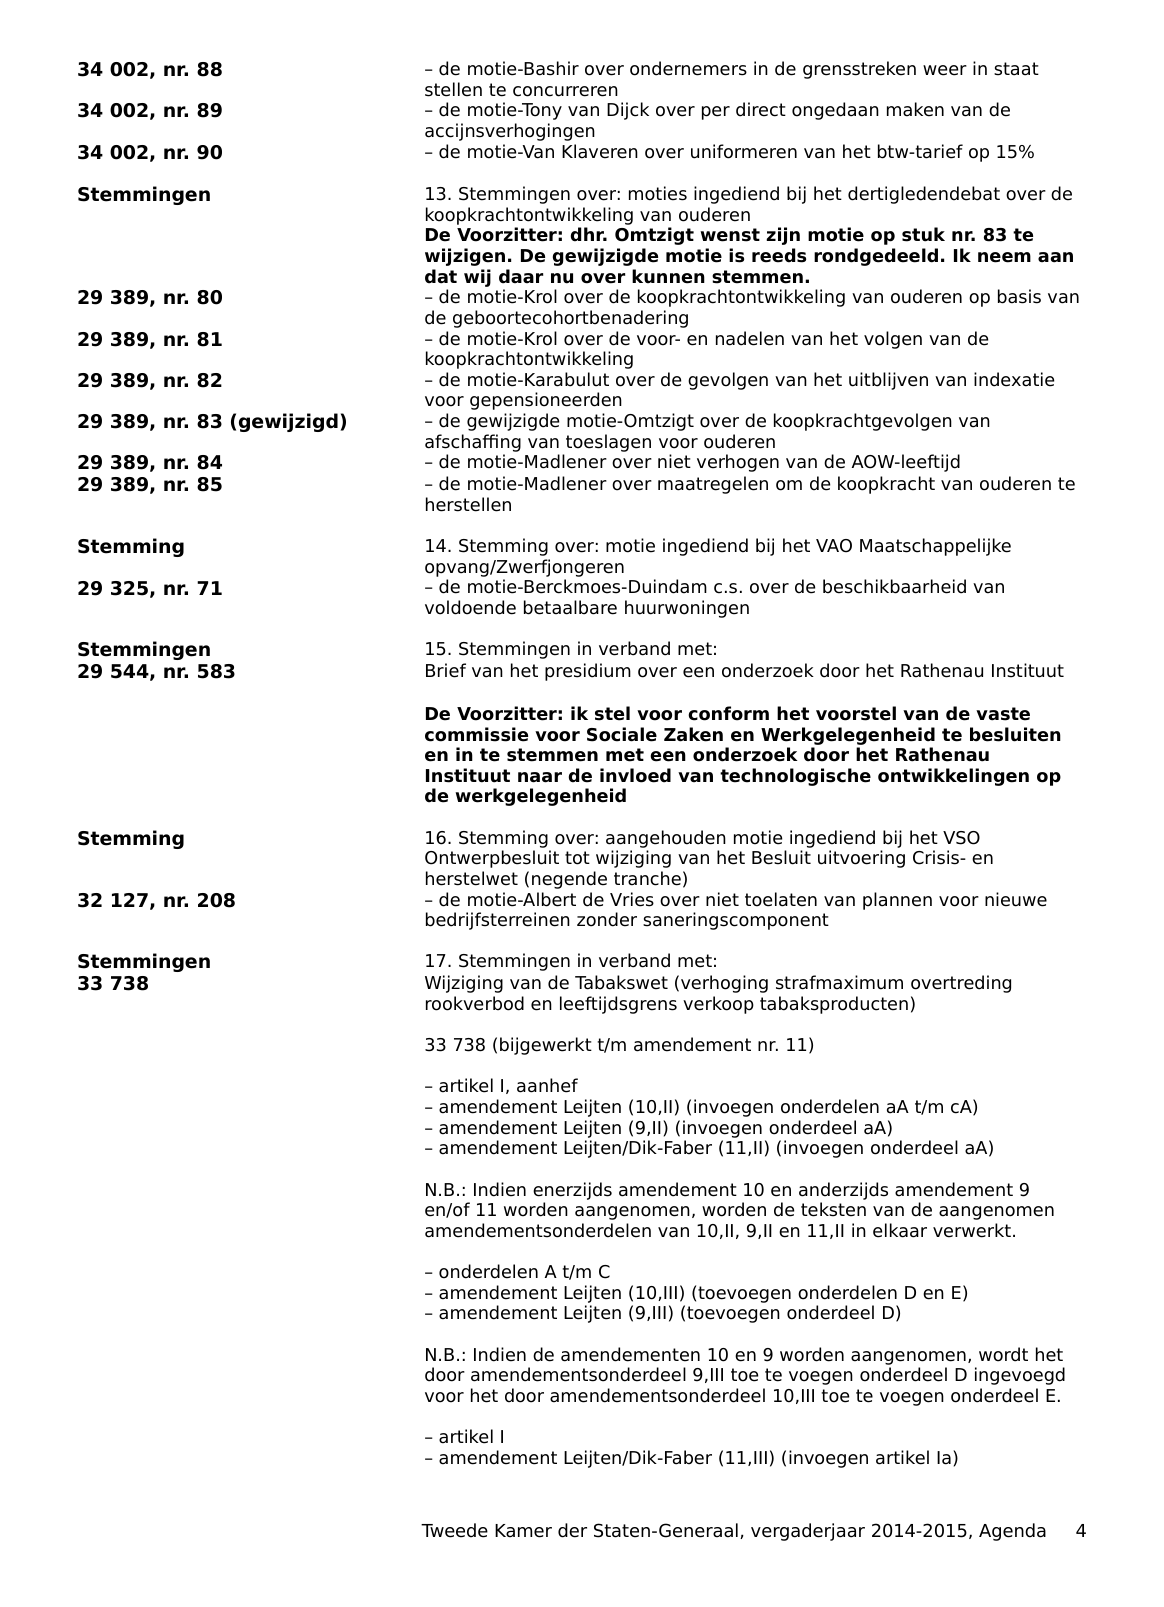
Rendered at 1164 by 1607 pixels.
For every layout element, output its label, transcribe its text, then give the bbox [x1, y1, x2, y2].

table_cell 29 389, nr. 83 (gewijzigd) [77, 411, 401, 452]
table_cell 29 544, nr. 583 [77, 661, 401, 683]
table_cell – de motie-Krol over de koopkrachtontwikkeling van ouderen op basis van de geboortecohortbenadering [418, 287, 1087, 328]
table_cell 29 389, nr. 84 [77, 452, 401, 474]
table_cell [77, 1406, 401, 1427]
table_cell [401, 59, 418, 100]
table_cell [77, 1035, 401, 1056]
table_cell [77, 1324, 401, 1344]
table_cell [418, 931, 1087, 951]
table_cell – de motie-Madlener over niet verhogen van de AOW-leeftijd [418, 452, 1087, 474]
table_cell [77, 931, 401, 951]
table_cell [401, 536, 418, 577]
table_cell Stemmingen [77, 639, 401, 661]
table_cell [401, 370, 418, 411]
table_cell [77, 1138, 401, 1159]
table_cell – amendement Leijten/Dik-Faber (11,II) (invoegen onderdeel aA) [418, 1138, 1087, 1159]
table_cell [418, 1406, 1087, 1427]
table_cell [77, 1097, 401, 1118]
table_cell [77, 1241, 401, 1262]
table_cell [418, 164, 1087, 184]
table_cell [401, 951, 418, 973]
table_cell 33 738 (bijgewerkt t/m amendement nr. 11) [418, 1035, 1087, 1056]
table_cell [401, 661, 418, 683]
table_cell [77, 225, 401, 287]
table_cell 29 389, nr. 81 [77, 329, 401, 370]
table_cell – de motie-Albert de Vries over niet toelaten van plannen voor nieuwe bedrijfsterreinen zonder saneringscomponent [418, 890, 1087, 931]
table_cell – amendement Leijten (9,II) (invoegen onderdeel aA) [418, 1118, 1087, 1138]
table_cell – artikel I [418, 1427, 1087, 1448]
table_cell [77, 1262, 401, 1283]
table_cell 13. Stemmingen over: moties ingediend bij het dertigledendebat over de koopkrachtontwikkeling van ouderen [418, 184, 1087, 225]
table_cell – de motie-Bashir over ondernemers in de grensstreken weer in staat stellen te concurreren [418, 59, 1087, 100]
table_cell [401, 516, 418, 536]
table_cell [401, 1324, 418, 1344]
table_cell – de motie-Berckmoes-Duindam c.s. over de beschikbaarheid van voldoende betaalbare huurwoningen [418, 578, 1087, 619]
table_cell [401, 225, 418, 287]
table_cell [401, 329, 418, 370]
table_cell [401, 1015, 418, 1035]
table_cell – onderdelen A t/m C [418, 1262, 1087, 1283]
table_cell [401, 1180, 418, 1241]
table_cell [401, 1345, 418, 1406]
table_cell 33 738 [77, 973, 401, 1014]
table_cell – artikel I, aanhef [418, 1076, 1087, 1097]
table_cell – de motie-Krol over de voor- en nadelen van het volgen van de koopkrachtontwikkeling [418, 329, 1087, 370]
table_cell [401, 100, 418, 142]
table_cell [401, 452, 418, 474]
table_cell [401, 683, 418, 704]
table_cell N.B.: Indien enerzijds amendement 10 en anderzijds amendement 9 en/of 11 worden aangenomen, worden de teksten van de aangenomen amendementsonderdelen van 10,II, 9,II en 11,II in elkaar verwerkt. [418, 1180, 1087, 1241]
table_cell [418, 1324, 1087, 1344]
table_cell [401, 704, 418, 807]
table_cell [77, 164, 401, 184]
table_cell 34 002, nr. 88 [77, 59, 401, 100]
table_cell [77, 1159, 401, 1179]
table_cell [77, 1180, 401, 1241]
table_cell 34 002, nr. 89 [77, 100, 401, 142]
table_cell 32 127, nr. 208 [77, 890, 401, 931]
table_cell [401, 1097, 418, 1118]
table_cell [401, 578, 418, 619]
table_cell 29 325, nr. 71 [77, 578, 401, 619]
table_cell [401, 411, 418, 452]
table_cell 15. Stemmingen in verband met: [418, 639, 1087, 661]
table_cell De Voorzitter: ik stel voor conform het voorstel van de vaste commissie voor Sociale Zaken en Werkgelegenheid te besluiten en in te stemmen met een onderzoek door het Rathenau Instituut naar de invloed van technologische ontwikkelingen op de werkgelegenheid [418, 704, 1087, 807]
table_cell [401, 1056, 418, 1076]
table_cell 29 389, nr. 82 [77, 370, 401, 411]
table_cell 29 389, nr. 85 [77, 474, 401, 516]
table_cell N.B.: Indien de amendementen 10 en 9 worden aangenomen, wordt het door amendementsonderdeel 9,III toe te voegen onderdeel D ingevoegd voor het door amendementsonderdeel 10,III toe te voegen onderdeel E. [418, 1345, 1087, 1406]
table_cell [401, 931, 418, 951]
table_cell [77, 1303, 401, 1324]
table_cell [77, 1118, 401, 1138]
table_cell [401, 1303, 418, 1324]
table_cell [401, 1076, 418, 1097]
table_cell 29 389, nr. 80 [77, 287, 401, 328]
table_cell 16. Stemming over: aangehouden motie ingediend bij het VSO Ontwerpbesluit tot wijziging van het Besluit uitvoering Crisis- en herstelwet (negende tranche) [418, 828, 1087, 889]
table_cell [401, 828, 418, 889]
table_cell [77, 619, 401, 639]
table_cell [401, 184, 418, 225]
table_cell [401, 287, 418, 328]
table_cell – de motie-Van Klaveren over uniformeren van het btw-tarief op 15% [418, 142, 1087, 163]
table_cell [77, 1056, 401, 1076]
table_cell [401, 1035, 418, 1056]
table_cell [401, 1118, 418, 1138]
table_cell – de gewijzigde motie-Omtzigt over de koopkrachtgevolgen van afschaffing van toeslagen voor ouderen [418, 411, 1087, 452]
table_cell [401, 1241, 418, 1262]
table_cell [401, 1262, 418, 1283]
table_cell [418, 807, 1087, 828]
table_cell 34 002, nr. 90 [77, 142, 401, 163]
table_cell Stemmingen [77, 951, 401, 973]
table_cell [401, 1138, 418, 1159]
table_cell Brief van het presidium over een onderzoek door het Rathenau Instituut [418, 661, 1087, 683]
table_cell [418, 516, 1087, 536]
table_cell – de motie-Tony van Dijck over per direct ongedaan maken van de accijnsverhogingen [418, 100, 1087, 142]
table_cell – amendement Leijten/Dik-Faber (11,III) (invoegen artikel Ia) [418, 1448, 1087, 1468]
table_cell [418, 1056, 1087, 1076]
table_cell [401, 164, 418, 184]
table_cell 17. Stemmingen in verband met: [418, 951, 1087, 973]
table_cell [401, 1159, 418, 1179]
table_cell [418, 1015, 1087, 1035]
table_cell – amendement Leijten (9,III) (toevoegen onderdeel D) [418, 1303, 1087, 1324]
table_cell [401, 619, 418, 639]
table_cell [401, 1427, 418, 1448]
table_cell 14. Stemming over: motie ingediend bij het VAO Maatschappelijke opvang/Zwerfjongeren [418, 536, 1087, 577]
table_cell [401, 142, 418, 163]
table_cell [418, 683, 1087, 704]
table_cell [77, 1345, 401, 1406]
table_cell [77, 1015, 401, 1035]
table_cell [77, 1427, 401, 1448]
table_cell [401, 474, 418, 516]
table_cell [401, 1283, 418, 1303]
table_cell Stemming [77, 828, 401, 889]
table_cell [401, 890, 418, 931]
table_cell [77, 683, 401, 704]
table_cell [77, 1448, 401, 1468]
table_cell Stemmingen [77, 184, 401, 225]
table_cell – amendement Leijten (10,II) (invoegen onderdelen aA t/m cA) [418, 1097, 1087, 1118]
table_cell Stemming [77, 536, 401, 577]
table_cell [77, 516, 401, 536]
table_cell [401, 1448, 418, 1468]
table_cell [77, 807, 401, 828]
table_cell [401, 973, 418, 1014]
table_cell [77, 1283, 401, 1303]
table_cell [401, 807, 418, 828]
table_cell [77, 1076, 401, 1097]
table_cell [401, 639, 418, 661]
table_cell [401, 1406, 418, 1427]
table_cell De Voorzitter: dhr. Omtzigt wenst zijn motie op stuk nr. 83 te wijzigen. De gewijzigde motie is reeds rondgedeeld. Ik neem aan dat wij daar nu over kunnen stemmen. [418, 225, 1087, 287]
table_cell Wijziging van de Tabakswet (verhoging strafmaximum overtreding rookverbod en leeftijdsgrens verkoop tabaksproducten) [418, 973, 1087, 1014]
table_cell [77, 704, 401, 807]
table_cell – de motie-Madlener over maatregelen om de koopkracht van ouderen te herstellen [418, 474, 1087, 516]
table_cell [418, 619, 1087, 639]
table_cell – amendement Leijten (10,III) (toevoegen onderdelen D en E) [418, 1283, 1087, 1303]
table_cell – de motie-Karabulut over de gevolgen van het uitblijven van indexatie voor gepensioneerden [418, 370, 1087, 411]
table_cell [418, 1241, 1087, 1262]
table_cell [418, 1159, 1087, 1179]
